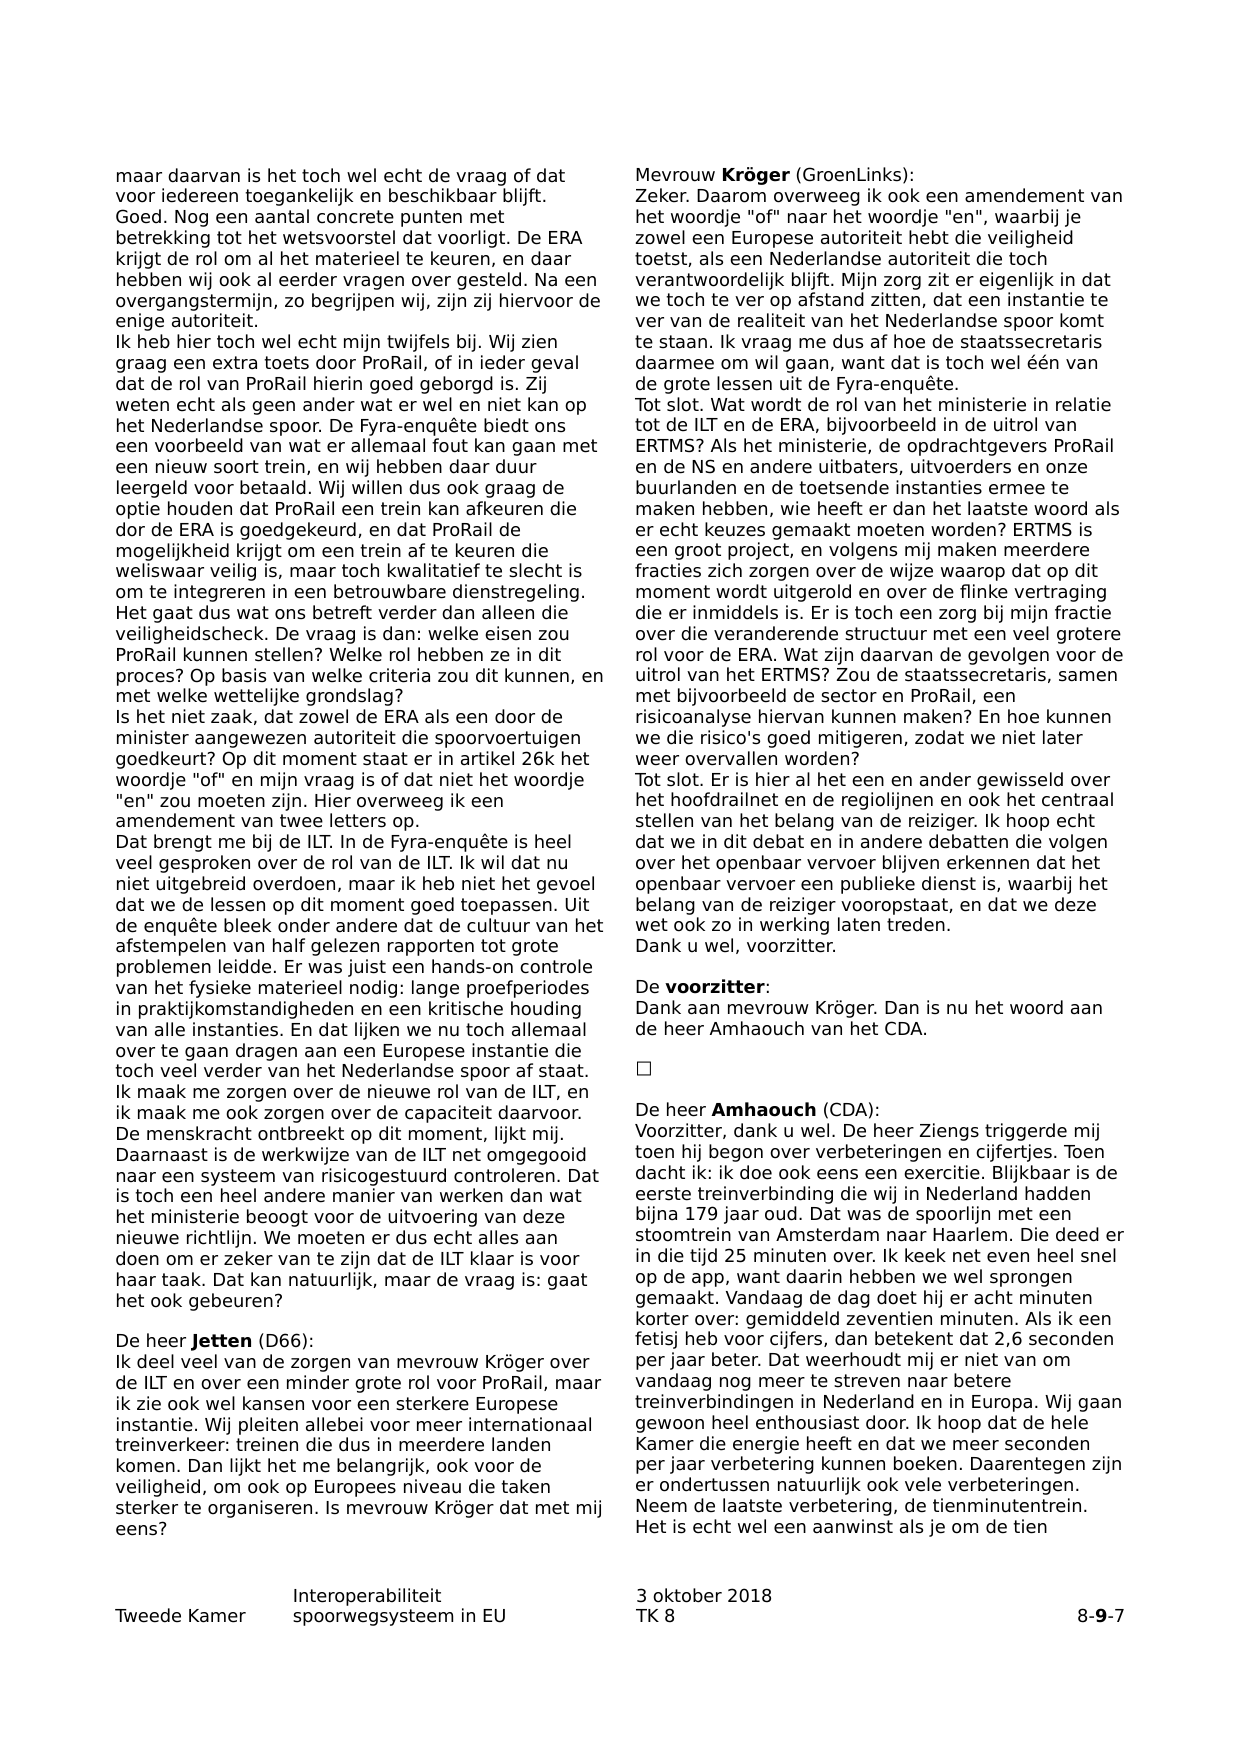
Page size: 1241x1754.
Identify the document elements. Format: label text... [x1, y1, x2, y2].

text De voorzitter: [635, 977, 1125, 998]
text maar daarvan is het toch wel echt de vraag of dat voor iedereen toegankelijk en beschikbaar blijft. [115, 165, 605, 207]
text Mevrouw Kröger (GroenLinks): [635, 165, 1125, 186]
text Ik maak me zorgen over de nieuwe rol van de ILT, en ik maak me ook zorgen over de capaciteit daarvoor. De menskracht ontbreekt op dit moment, lijkt mij. Daarnaast is de werkwijze van de ILT net omgegooid naar een systeem van risicogestuurd controleren. Dat is toch een heel andere manier van werken dan wat het ministerie beoogt voor de uitvoering van deze nieuwe richtlijn. We moeten er dus echt alles aan doen om er zeker van te zijn dat de ILT klaar is voor haar taak. Dat kan natuurlijk, maar de vraag is: gaat het ook gebeuren? [115, 1082, 605, 1311]
text ⬜ [635, 1059, 1125, 1080]
text Voorzitter, dank u wel. De heer Ziengs triggerde mij toen hij begon over verbeteringen en cijfertjes. Toen dacht ik: ik doe ook eens een exercitie. Blijkbaar is de eerste treinverbinding die wij in Nederland hadden bijna 179 jaar oud. Dat was de spoorlijn met een stoomtrein van Amsterdam naar Haarlem. Die deed er in die tijd 25 minuten over. Ik keek net even heel snel op de app, want daarin hebben we wel sprongen gemaakt. Vandaag de dag doet hij er acht minuten korter over: gemiddeld zeventien minuten. Als ik een fetisj heb voor cijfers, dan betekent dat 2,6 seconden per jaar beter. Dat weerhoudt mij er niet van om vandaag nog meer te streven naar betere treinverbindingen in Nederland en in Europa. Wij gaan gewoon heel enthousiast door. Ik hoop dat de hele Kamer die energie heeft en dat we meer seconden per jaar verbetering kunnen boeken. Daarentegen zijn er ondertussen natuurlijk ook vele verbeteringen. Neem de laatste verbetering, de tienminutentrein. Het is echt wel een aanwinst als je om de tien [635, 1121, 1125, 1537]
text Tot slot. Wat wordt de rol van het ministerie in relatie tot de ILT en de ERA, bijvoorbeeld in de uitrol van ERTMS? Als het ministerie, de opdrachtgevers ProRail en de NS en andere uitbaters, uitvoerders en onze buurlanden en de toetsende instanties ermee te maken hebben, wie heeft er dan het laatste woord als er echt keuzes gemaakt moeten worden? ERTMS is een groot project, en volgens mij maken meerdere fracties zich zorgen over de wijze waarop dat op dit moment wordt uitgerold en over de flinke vertraging die er inmiddels is. Er is toch een zorg bij mijn fractie over die veranderende structuur met een veel grotere rol voor de ERA. Wat zijn daarvan de gevolgen voor de uitrol van het ERTMS? Zou de staatssecretaris, samen met bijvoorbeeld de sector en ProRail, een risicoanalyse hiervan kunnen maken? En hoe kunnen we die risico's goed mitigeren, zodat we niet later weer overvallen worden? [635, 394, 1125, 769]
text Zeker. Daarom overweeg ik ook een amendement van het woordje "of" naar het woordje "en", waarbij je zowel een Europese autoriteit hebt die veiligheid toetst, als een Nederlandse autoriteit die toch verantwoordelijk blijft. Mijn zorg zit er eigenlijk in dat we toch te ver op afstand zitten, dat een instantie te ver van de realiteit van het Nederlandse spoor komt te staan. Ik vraag me dus af hoe de staatssecretaris daarmee om wil gaan, want dat is toch wel één van de grote lessen uit de Fyra-enquête. [635, 186, 1125, 394]
text Dank u wel, voorzitter. [635, 936, 1125, 957]
text Ik deel veel van de zorgen van mevrouw Kröger over de ILT en over een minder grote rol voor ProRail, maar ik zie ook wel kansen voor een sterkere Europese instantie. Wij pleiten allebei voor meer internationaal treinverkeer: treinen die dus in meerdere landen komen. Dan lijkt het me belangrijk, ook voor de veiligheid, om ook op Europees niveau die taken sterker te organiseren. Is mevrouw Kröger dat met mij eens? [115, 1352, 605, 1539]
text Dank aan mevrouw Kröger. Dan is nu het woord aan de heer Amhaouch van het CDA. [635, 998, 1125, 1039]
text Is het niet zaak, dat zowel de ERA als een door de minister aangewezen autoriteit die spoorvoertuigen goedkeurt? Op dit moment staat er in artikel 26k het woordje "of" en mijn vraag is of dat niet het woordje "en" zou moeten zijn. Hier overweeg ik een amendement van twee letters op. [115, 707, 605, 832]
text Ik heb hier toch wel echt mijn twijfels bij. Wij zien graag een extra toets door ProRail, of in ieder geval dat de rol van ProRail hierin goed geborgd is. Zij weten echt als geen ander wat er wel en niet kan op het Nederlandse spoor. De Fyra-enquête biedt ons een voorbeeld van wat er allemaal fout kan gaan met een nieuw soort trein, en wij hebben daar duur leergeld voor betaald. Wij willen dus ook graag de optie houden dat ProRail een trein kan afkeuren die dor de ERA is goedgekeurd, en dat ProRail de mogelijkheid krijgt om een trein af te keuren die weliswaar veilig is, maar toch kwalitatief te slecht is om te integreren in een betrouwbare dienstregeling. [115, 332, 605, 603]
text Goed. Nog een aantal concrete punten met betrekking tot het wetsvoorstel dat voorligt. De ERA krijgt de rol om al het materieel te keuren, en daar hebben wij ook al eerder vragen over gesteld. Na een overgangstermijn, zo begrijpen wij, zijn zij hiervoor de enige autoriteit. [115, 207, 605, 332]
text De heer Jetten (D66): [115, 1331, 605, 1352]
text De heer Amhaouch (CDA): [635, 1100, 1125, 1121]
text Dat brengt me bij de ILT. In de Fyra-enquête is heel veel gesproken over de rol van de ILT. Ik wil dat nu niet uitgebreid overdoen, maar ik heb niet het gevoel dat we de lessen op dit moment goed toepassen. Uit de enquête bleek onder andere dat de cultuur van het afstempelen van half gelezen rapporten tot grote problemen leidde. Er was juist een hands-on controle van het fysieke materieel nodig: lange proefperiodes in praktijkomstandigheden en een kritische houding van alle instanties. En dat lijken we nu toch allemaal over te gaan dragen aan een Europese instantie die toch veel verder van het Nederlandse spoor af staat. [115, 832, 605, 1082]
text Tot slot. Er is hier al het een en ander gewisseld over het hoofdrailnet en de regiolijnen en ook het centraal stellen van het belang van de reiziger. Ik hoop echt dat we in dit debat en in andere debatten die volgen over het openbaar vervoer blijven erkennen dat het openbaar vervoer een publieke dienst is, waarbij het belang van de reiziger vooropstaat, en dat we deze wet ook zo in werking laten treden. [635, 769, 1125, 936]
text Het gaat dus wat ons betreft verder dan alleen die veiligheidscheck. De vraag is dan: welke eisen zou ProRail kunnen stellen? Welke rol hebben ze in dit proces? Op basis van welke criteria zou dit kunnen, en met welke wettelijke grondslag? [115, 603, 605, 707]
